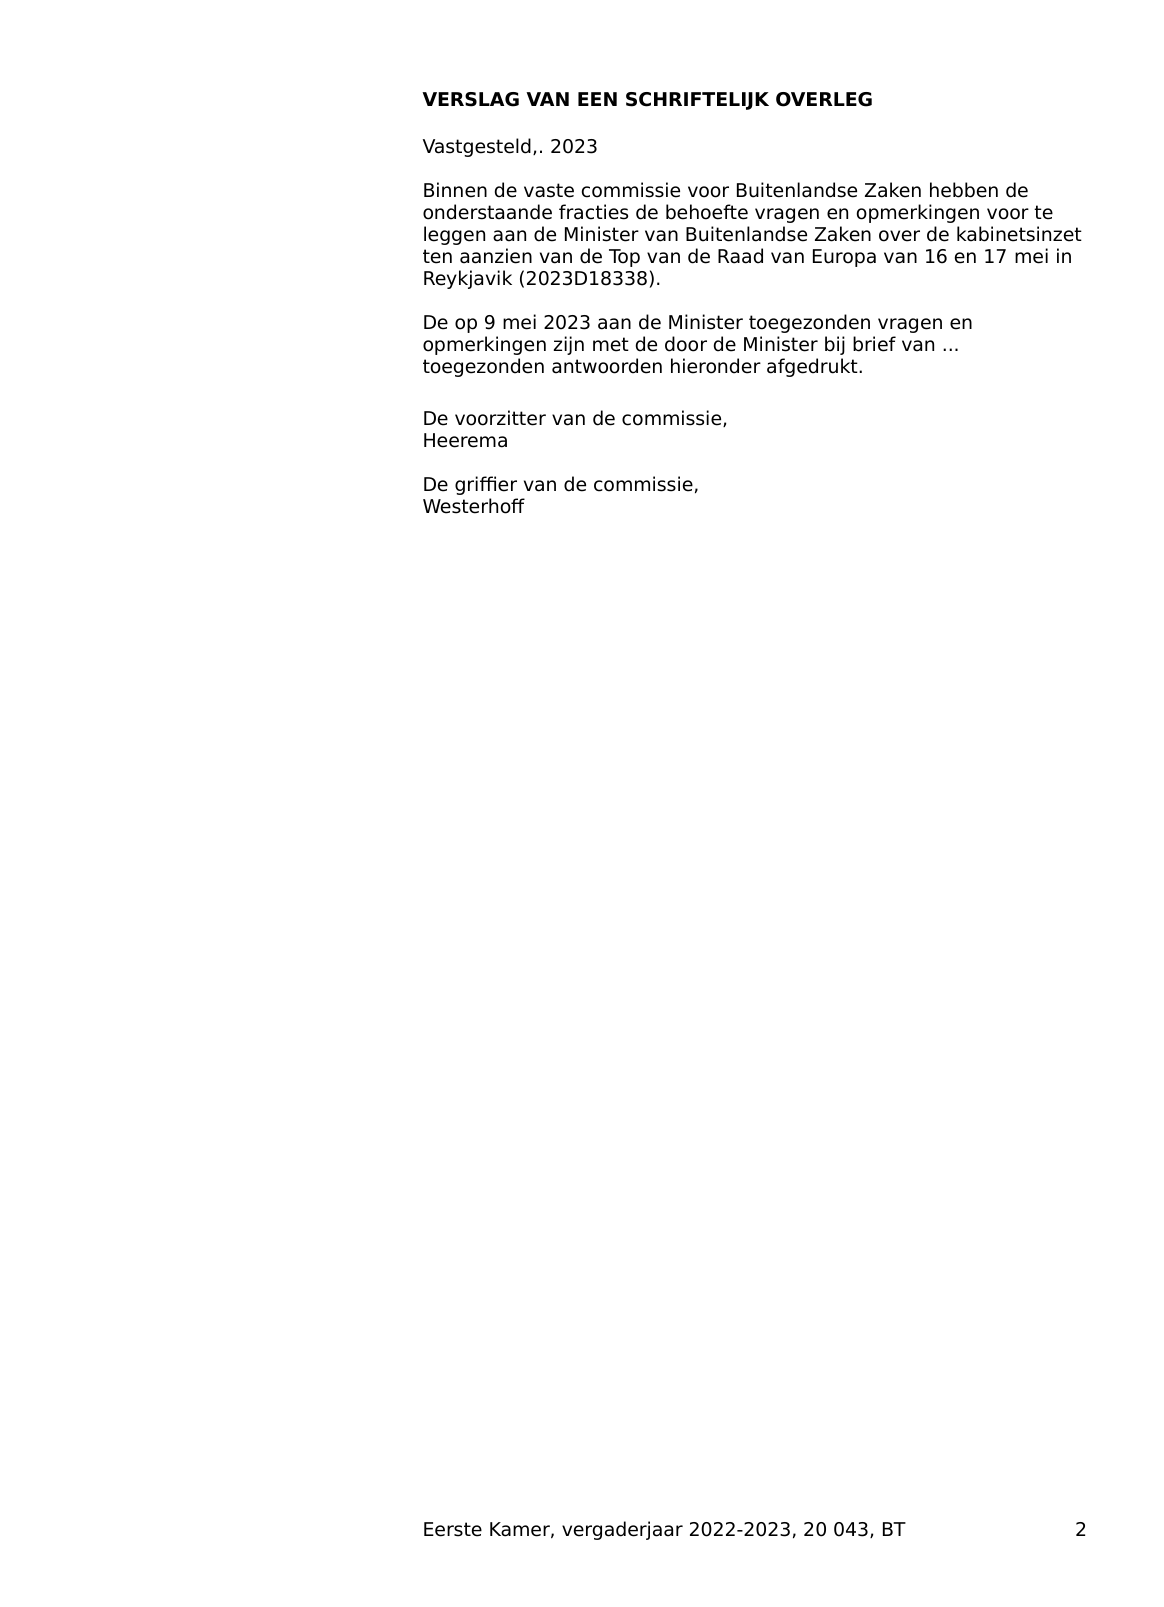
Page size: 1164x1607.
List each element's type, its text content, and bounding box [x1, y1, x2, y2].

text Binnen de vaste commissie voor Buitenlandse Zaken hebben de onderstaande fracties de behoefte vragen en opmerkingen voor te leggen aan de Minister van Buitenlandse Zaken over de kabinetsinzet ten aanzien van de Top van de Raad van Europa van 16 en 17 mei in Reykjavik (2023D18338). [422, 180, 1087, 290]
text De op 9 mei 2023 aan de Minister toegezonden vragen en opmerkingen zijn met de door de Minister bij brief van ... toegezonden antwoorden hieronder afgedrukt. [422, 312, 1087, 378]
subtitle VERSLAG VAN EEN SCHRIFTELIJK OVERLEG [422, 89, 1087, 111]
text De voorzitter van de commissie, Heerema [422, 408, 1087, 452]
text Vastgesteld,. 2023 [422, 136, 1087, 158]
text De griffier van de commissie, Westerhoff [422, 474, 1087, 518]
